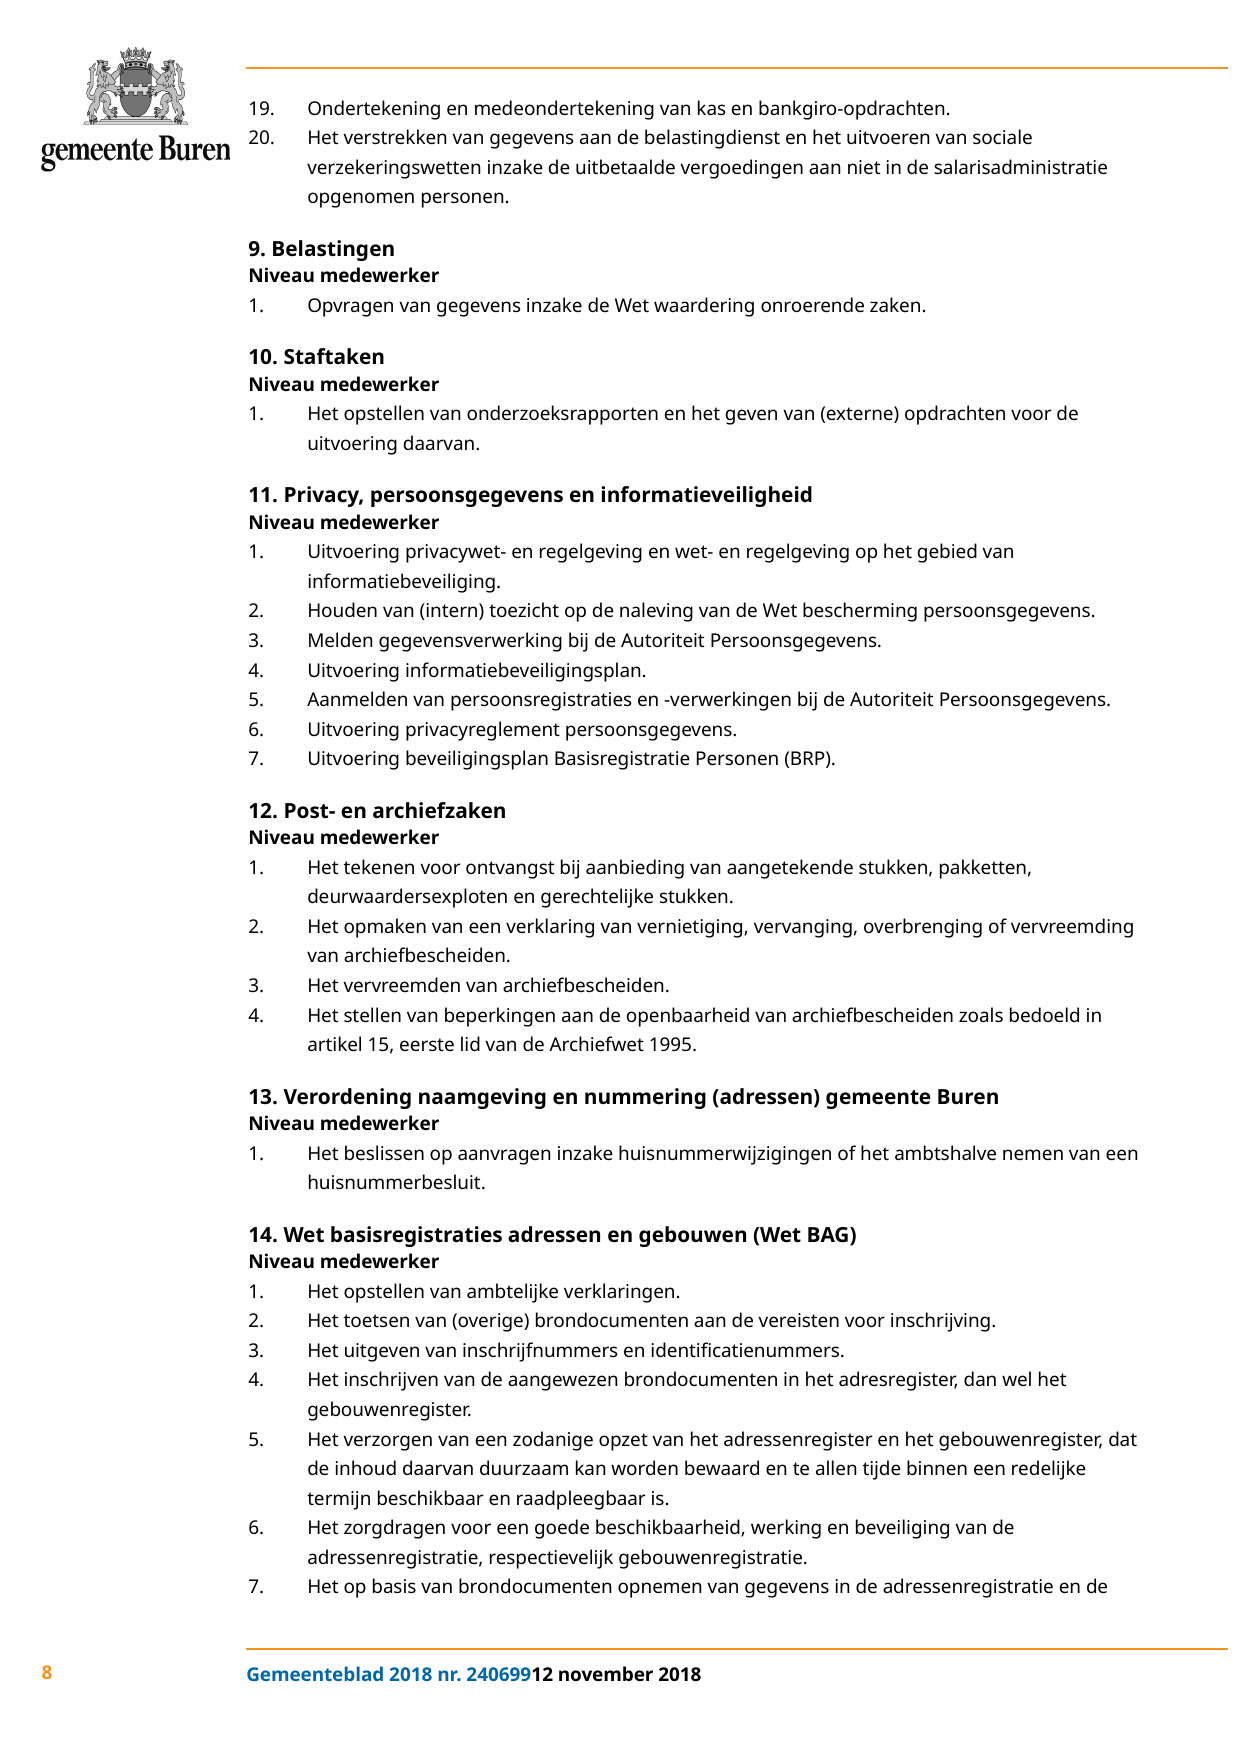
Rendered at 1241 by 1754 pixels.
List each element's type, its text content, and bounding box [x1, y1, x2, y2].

text 9. Belastingen [248, 234, 1152, 262]
text 11. Privacy, persoonsgegevens en informatieveiligheid [248, 480, 1152, 509]
text Niveau medewerker [248, 1110, 1152, 1136]
list Ondertekening en medeondertekening van kas en bankgiro-opdrachten. [248, 95, 1152, 121]
list Het tekenen voor ontvangst bij aanbieding van aangetekende stukken, pakketten, deurwaardersexploten en gerechtelijke stukken. [248, 854, 1152, 909]
list Uitvoering privacyreglement persoonsgegevens. [248, 716, 1152, 742]
text 12. Post- en archiefzaken [248, 796, 1152, 824]
text 14. Wet basisregistraties adressen en gebouwen (Wet BAG) [248, 1220, 1152, 1248]
text Niveau medewerker [248, 262, 1152, 288]
list Het toetsen van (overige) brondocumenten aan de vereisten voor inschrijving. [248, 1307, 1152, 1333]
list Het opstellen van ambtelijke verklaringen. [248, 1278, 1152, 1304]
list Aanmelden van persoonsregistraties en -verwerkingen bij de Autoriteit Persoonsgegevens. [248, 686, 1152, 712]
list Het opmaken van een verklaring van vernietiging, vervanging, overbrenging of vervreemding van archiefbescheiden. [248, 913, 1152, 968]
text Niveau medewerker [248, 371, 1152, 397]
list Opvragen van gegevens inzake de Wet waardering onroerende zaken. [248, 292, 1152, 318]
text 10. Staftaken [248, 342, 1152, 371]
list Het inschrijven van de aangewezen brondocumenten in het adresregister, dan wel het gebouwenregister. [248, 1367, 1152, 1422]
list Melden gegevensverwerking bij de Autoriteit Persoonsgegevens. [248, 627, 1152, 653]
list Het op basis van brondocumenten opnemen van gegevens in de adressenregistratie en de [248, 1574, 1152, 1599]
list Het opstellen van onderzoeksrapporten en het geven van (externe) opdrachten voor de uitvoering daarvan. [248, 400, 1152, 456]
list Uitvoering informatiebeveiligingsplan. [248, 657, 1152, 682]
text Niveau medewerker [248, 1248, 1152, 1274]
list Uitvoering privacywet- en regelgeving en wet- en regelgeving op het gebied van informatiebeveiliging. [248, 538, 1152, 594]
text Niveau medewerker [248, 509, 1152, 534]
list Het verzorgen van een zodanige opzet van het adressenregister en het gebouwenregister, dat de inhoud daarvan duurzaam kan worden bewaard en te allen tijde binnen een redelijke termijn beschikbaar en raadpleegbaar is. [248, 1426, 1152, 1511]
text 13. Verordening naamgeving en nummering (adressen) gemeente Buren [248, 1082, 1152, 1110]
list Het beslissen op aanvragen inzake huisnummerwijzigingen of het ambtshalve nemen van een huisnummerbesluit. [248, 1140, 1152, 1195]
list Het zorgdragen voor een goede beschikbaarheid, werking en beveiliging van de adressenregistratie, respectievelijk gebouwenregistratie. [248, 1514, 1152, 1570]
list Het vervreemden van archiefbescheiden. [248, 972, 1152, 998]
list Het verstrekken van gegevens aan de belastingdienst en het uitvoeren van sociale verzekeringswetten inzake de uitbetaalde vergoedingen aan niet in de salarisadministratie opgenomen personen. [248, 124, 1152, 209]
picture [41, 47, 231, 172]
list Uitvoering beveiligingsplan Basisregistratie Personen (BRP). [248, 746, 1152, 771]
text Niveau medewerker [248, 824, 1152, 850]
list Het stellen van beperkingen aan de openbaarheid van archiefbescheiden zoals bedoeld in artikel 15, eerste lid van de Archiefwet 1995. [248, 1002, 1152, 1057]
list Houden van (intern) toezicht op de naleving van de Wet bescherming persoonsgegevens. [248, 598, 1152, 623]
list Het uitgeven van inschrijfnummers en identificatienummers. [248, 1337, 1152, 1363]
